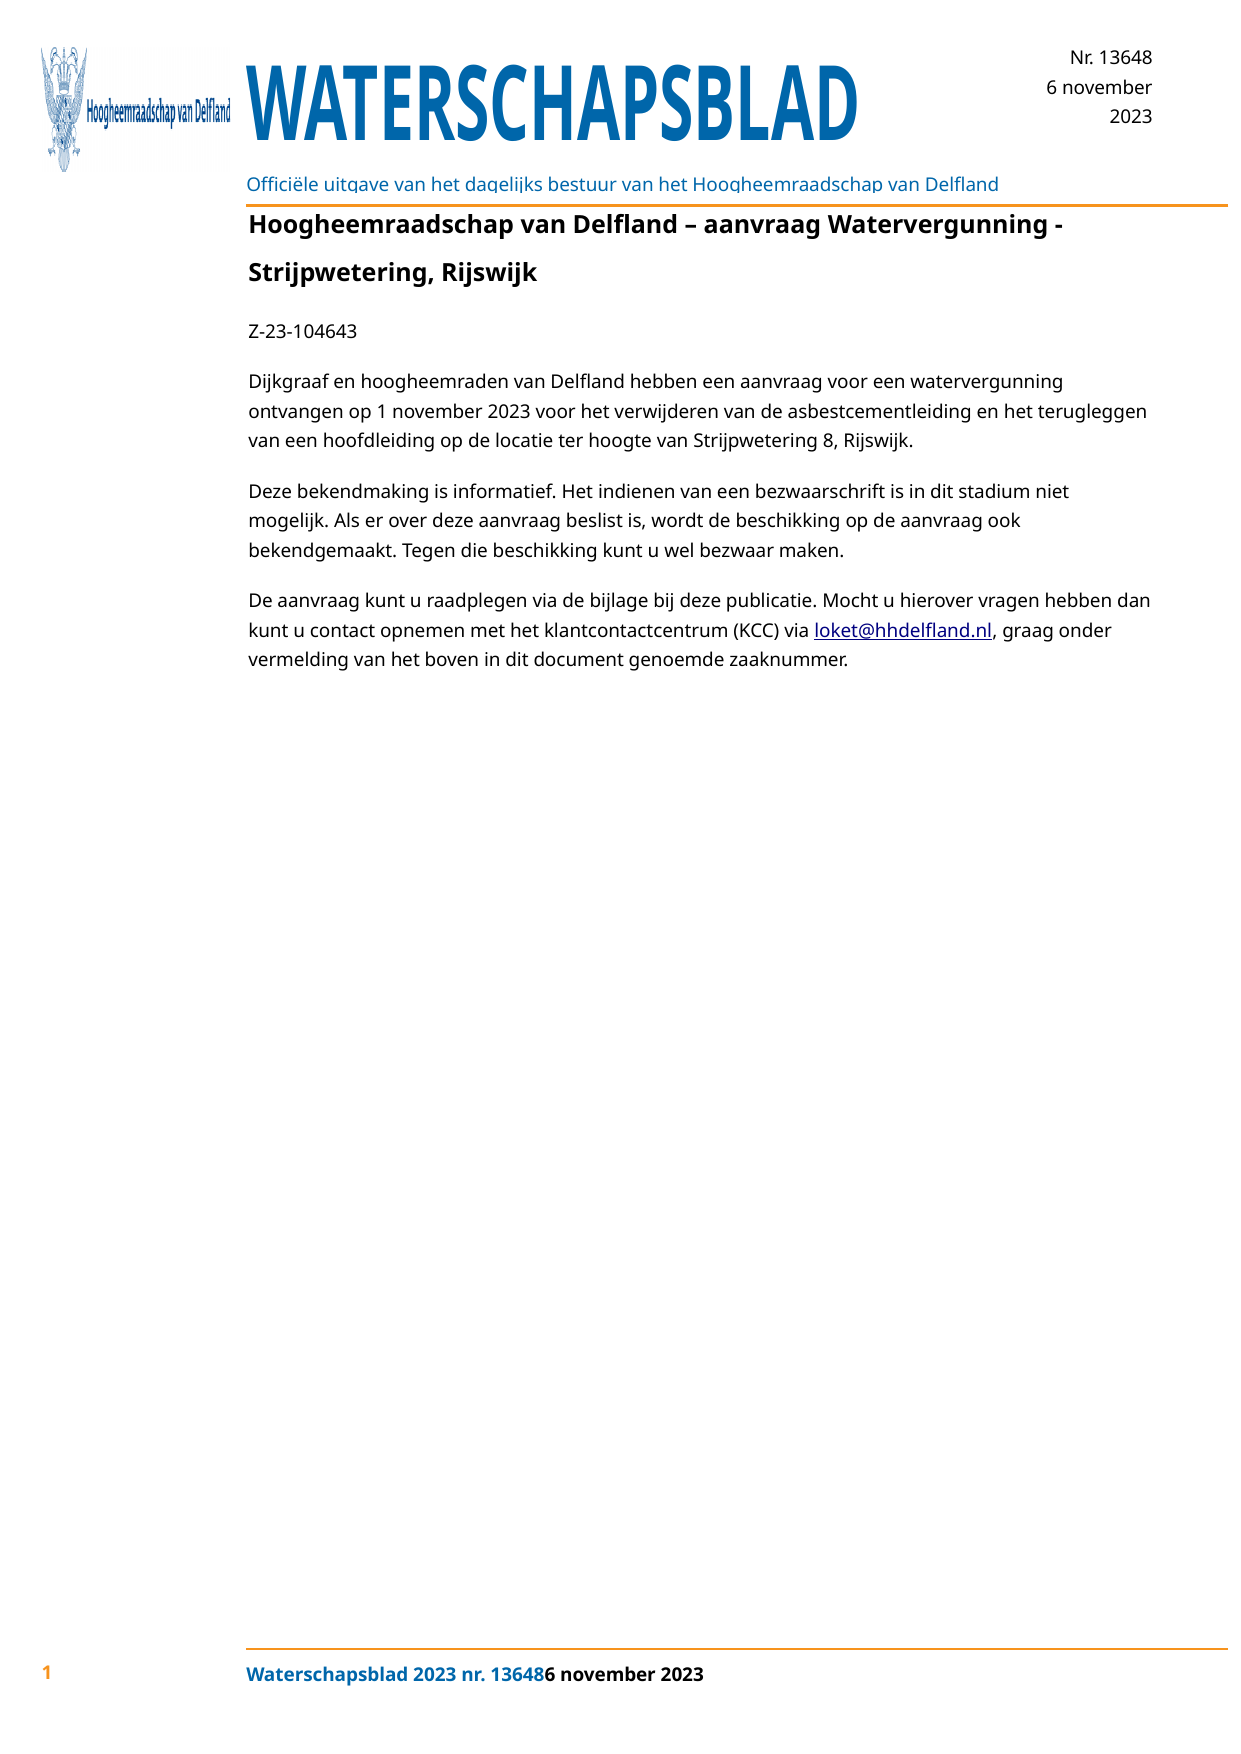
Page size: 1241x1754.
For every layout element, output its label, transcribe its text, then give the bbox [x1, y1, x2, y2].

picture [41, 47, 231, 172]
text Dijkgraaf en hoogheemraden van Delfland hebben een aanvraag voor een watervergunning ontvangen op 1 november 2023 voor het verwijderen van de asbestcementleiding en het terugleggen van een hoofdleiding op de locatie ter hoogte van Strijpwetering 8, Rijswijk. [248, 368, 1152, 453]
text Hoogheemraadschap van Delfland – aanvraag Watervergunning - Strijpwetering, Rijswijk [248, 207, 1152, 288]
text Z-23-104643 [248, 318, 1152, 344]
text Deze bekendmaking is informatief. Het indienen van een bezwaarschrift is in dit stadium niet mogelijk. Als er over deze aanvraag beslist is, wordt de beschikking op de aanvraag ook bekendgemaakt. Tegen die beschikking kunt u wel bezwaar maken. [248, 478, 1152, 563]
text De aanvraag kunt u raadplegen via de bijlage bij deze publicatie. Mocht u hierover vragen hebben dan kunt u contact opnemen met het klantcontactcentrum (KCC) via loket@hhdelfland.nl, graag onder vermelding van het boven in dit document genoemde zaaknummer. [248, 587, 1152, 672]
